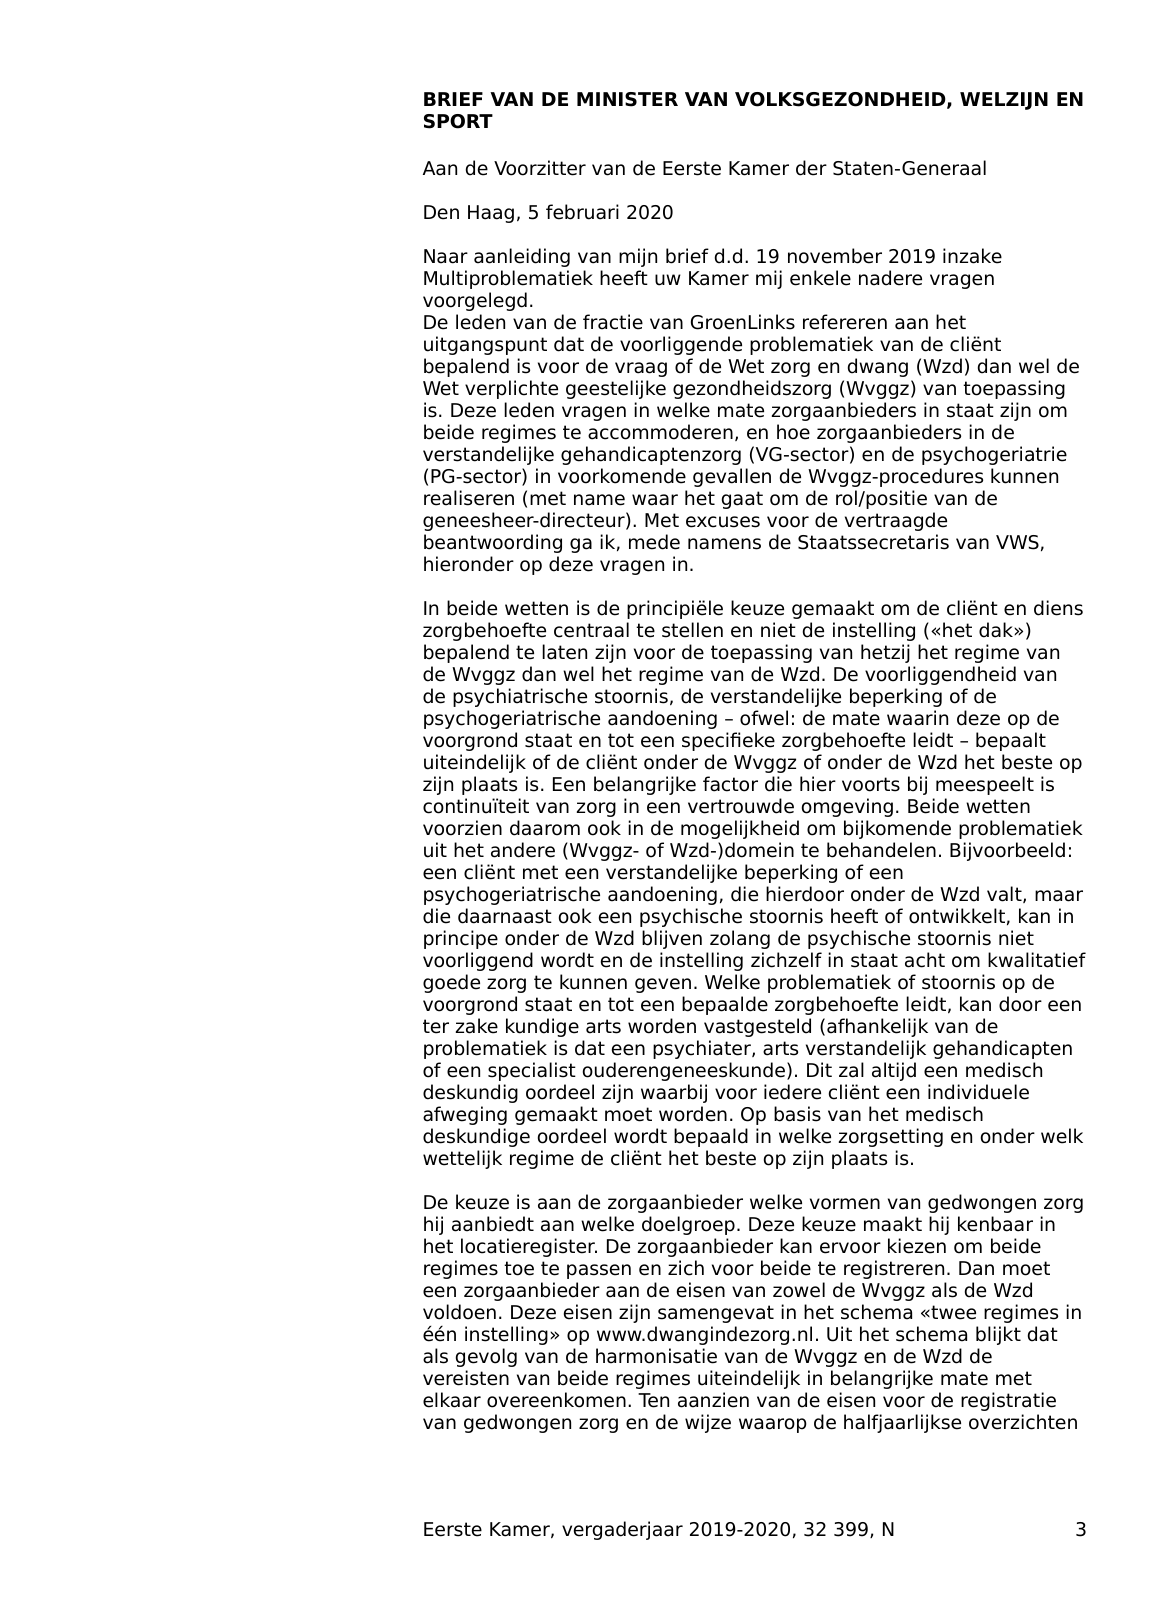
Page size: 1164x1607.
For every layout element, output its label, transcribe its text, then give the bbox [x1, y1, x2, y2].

text Den Haag, 5 februari 2020 [422, 202, 1087, 224]
text Naar aanleiding van mijn brief d.d. 19 november 2019 inzake Multiproblematiek heeft uw Kamer mij enkele nadere vragen voorgelegd. [422, 246, 1087, 312]
subtitle BRIEF VAN DE MINISTER VAN VOLKSGEZONDHEID, WELZIJN EN SPORT [422, 89, 1087, 133]
text De leden van de fractie van GroenLinks refereren aan het uitgangspunt dat de voorliggende problematiek van de cliënt bepalend is voor de vraag of de Wet zorg en dwang (Wzd) dan wel de Wet verplichte geestelijke gezondheidszorg (Wvggz) van toepassing is. Deze leden vragen in welke mate zorgaanbieders in staat zijn om beide regimes te accommoderen, en hoe zorgaanbieders in de verstandelijke gehandicaptenzorg (VG-sector) en de psychogeriatrie (PG-sector) in voorkomende gevallen de Wvggz-procedures kunnen realiseren (met name waar het gaat om de rol/positie van de geneesheer-directeur). Met excuses voor de vertraagde beantwoording ga ik, mede namens de Staatssecretaris van VWS, hieronder op deze vragen in. [422, 312, 1087, 576]
text In beide wetten is de principiële keuze gemaakt om de cliënt en diens zorgbehoefte centraal te stellen en niet de instelling («het dak») bepalend te laten zijn voor de toepassing van hetzij het regime van de Wvggz dan wel het regime van de Wzd. De voorliggendheid van de psychiatrische stoornis, de verstandelijke beperking of de psychogeriatrische aandoening – ofwel: de mate waarin deze op de voorgrond staat en tot een specifieke zorgbehoefte leidt – bepaalt uiteindelijk of de cliënt onder de Wvggz of onder de Wzd het beste op zijn plaats is. Een belangrijke factor die hier voorts bij meespeelt is continuïteit van zorg in een vertrouwde omgeving. Beide wetten voorzien daarom ook in de mogelijkheid om bijkomende problematiek uit het andere (Wvggz- of Wzd-)domein te behandelen. Bijvoorbeeld: een cliënt met een verstandelijke beperking of een psychogeriatrische aandoening, die hierdoor onder de Wzd valt, maar die daarnaast ook een psychische stoornis heeft of ontwikkelt, kan in principe onder de Wzd blijven zolang de psychische stoornis niet voorliggend wordt en de instelling zichzelf in staat acht om kwalitatief goede zorg te kunnen geven. Welke problematiek of stoornis op de voorgrond staat en tot een bepaalde zorgbehoefte leidt, kan door een ter zake kundige arts worden vastgesteld (afhankelijk van de problematiek is dat een psychiater, arts verstandelijk gehandicapten of een specialist ouderengeneeskunde). Dit zal altijd een medisch deskundig oordeel zijn waarbij voor iedere cliënt een individuele afweging gemaakt moet worden. Op basis van het medisch deskundige oordeel wordt bepaald in welke zorgsetting en onder welk wettelijk regime de cliënt het beste op zijn plaats is. [422, 598, 1087, 1170]
text Aan de Voorzitter van de Eerste Kamer der Staten-Generaal [422, 158, 1087, 180]
text De keuze is aan de zorgaanbieder welke vormen van gedwongen zorg hij aanbiedt aan welke doelgroep. Deze keuze maakt hij kenbaar in het locatieregister. De zorgaanbieder kan ervoor kiezen om beide regimes toe te passen en zich voor beide te registreren. Dan moet een zorgaanbieder aan de eisen van zowel de Wvggz als de Wzd voldoen. Deze eisen zijn samengevat in het schema «twee regimes in één instelling» op www.dwangindezorg.nl. Uit het schema blijkt dat als gevolg van de harmonisatie van de Wvggz en de Wzd de vereisten van beide regimes uiteindelijk in belangrijke mate met elkaar overeenkomen. Ten aanzien van de eisen voor de registratie van gedwongen zorg en de wijze waarop de halfjaarlijkse overzichten [422, 1192, 1087, 1434]
